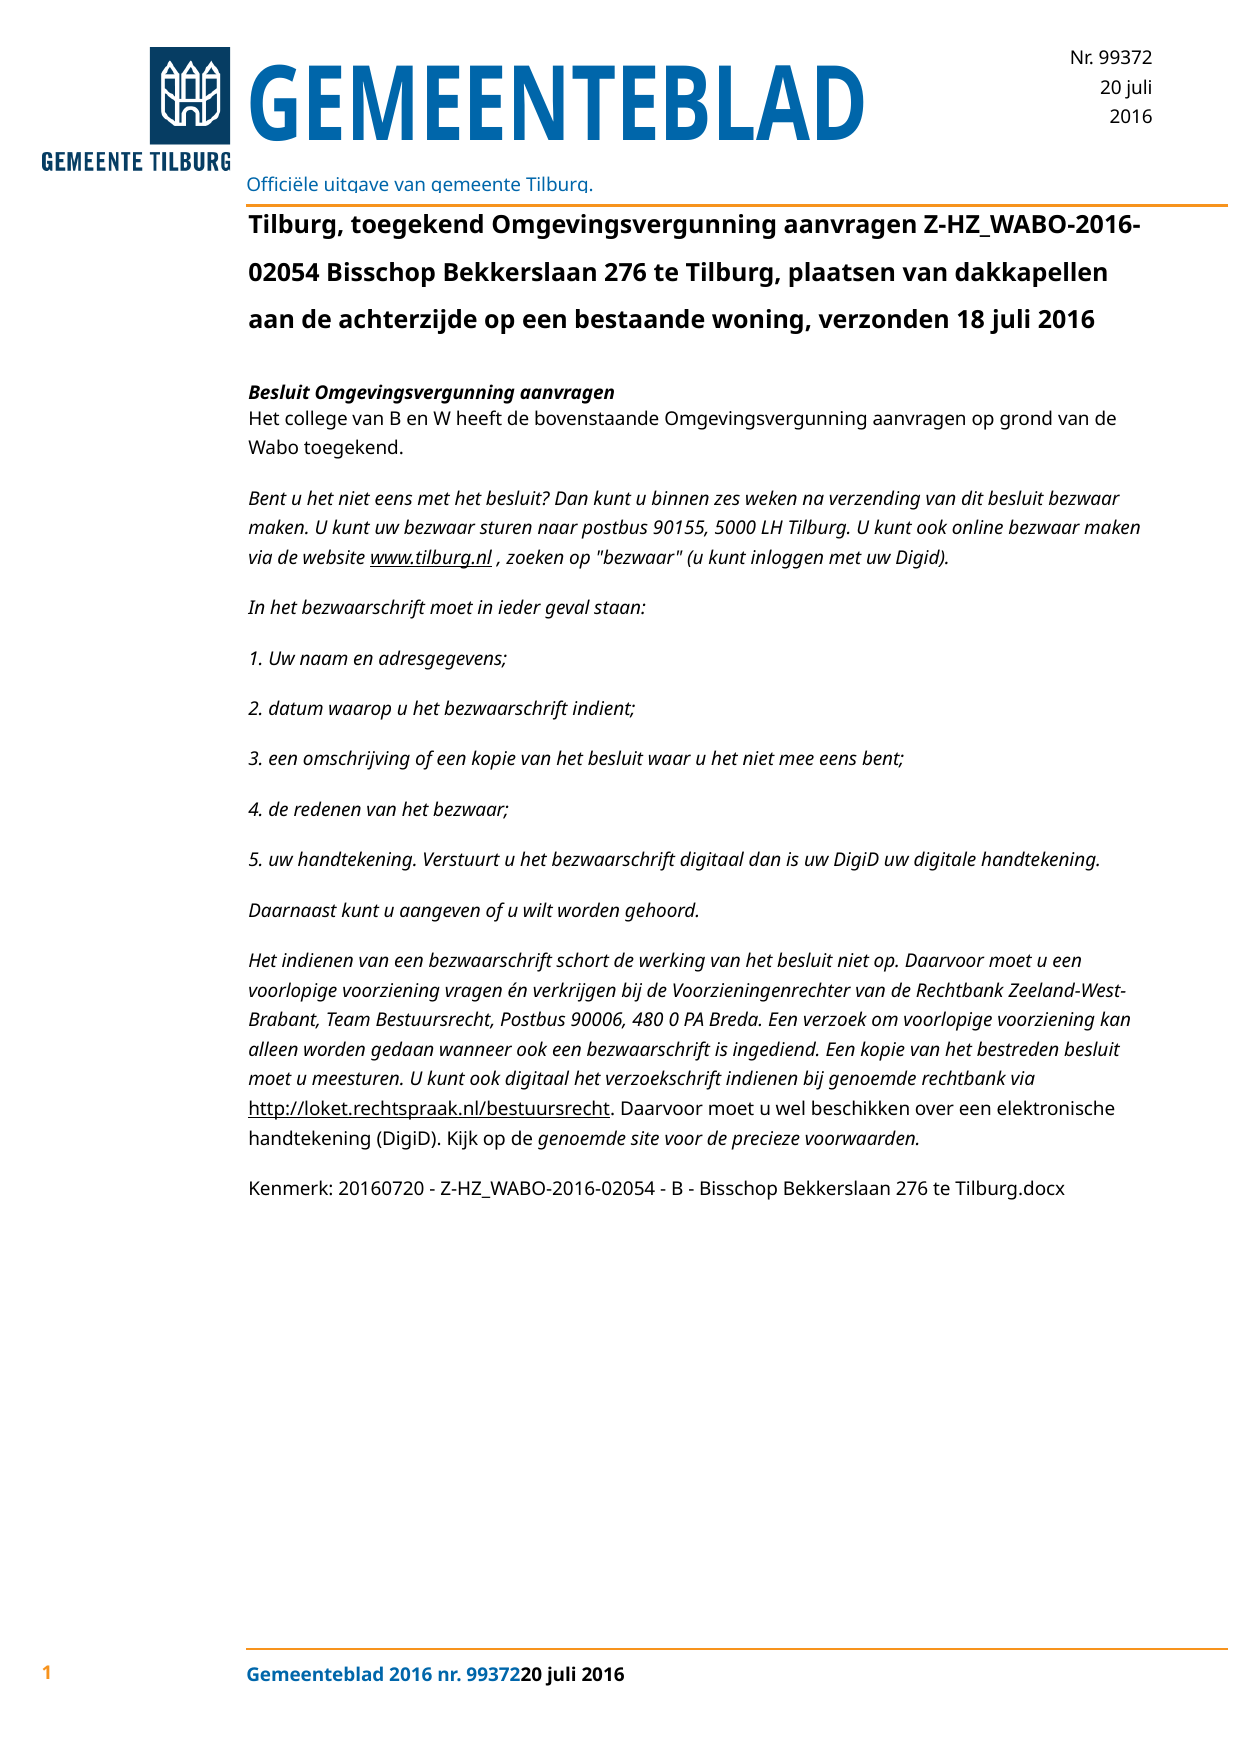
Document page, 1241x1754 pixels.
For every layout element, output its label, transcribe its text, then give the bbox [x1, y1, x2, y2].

text Het indienen van een bezwaarschrift schort de werking van het besluit niet op. Daarvoor moet u een voorlopige voorziening vragen én verkrijgen bij de Voorzieningenrechter van de Rechtbank Zeeland-West-Brabant, Team Bestuursrecht, Postbus 90006, 480 0 PA Breda. Een verzoek om voorlopige voorziening kan alleen worden gedaan wanneer ook een bezwaarschrift is ingediend. Een kopie van het bestreden besluit moet u meesturen. U kunt ook digitaal het verzoekschrift indienen bij genoemde rechtbank via http://loket.rechtspraak.nl/bestuursrecht. Daarvoor moet u wel beschikken over een elektronische handtekening (DigiD). Kijk op de genoemde site voor de precieze voorwaarden. [248, 947, 1152, 1151]
text Het college van B en W heeft de bovenstaande Omgevingsvergunning aanvragen op grond van de Wabo toegekend. [248, 405, 1152, 460]
text In het bezwaarschrift moet in ieder geval staan: [248, 594, 1152, 620]
text Tilburg, toegekend Omgevingsvergunning aanvragen Z-HZ_WABO-2016-02054 Bisschop Bekkerslaan 276 te Tilburg, plaatsen van dakkapellen aan de achterzijde op een bestaande woning, verzonden 18 juli 2016 [248, 207, 1152, 336]
text Bent u het niet eens met het besluit? Dan kunt u binnen zes weken na verzending van dit besluit bezwaar maken. U kunt uw bezwaar sturen naar postbus 90155, 5000 LH Tilburg. U kunt ook online bezwaar maken via de website www.tilburg.nl , zoeken op "bezwaar" (u kunt inloggen met uw Digid). [248, 485, 1152, 570]
text Daarnaast kunt u aangeven of u wilt worden gehoord. [248, 897, 1152, 923]
text 4. de redenen van het bezwaar; [248, 796, 1152, 822]
text Kenmerk: 20160720 - Z-HZ_WABO-2016-02054 - B - Bisschop Bekkerslaan 276 te Tilburg.docx [248, 1175, 1152, 1201]
text 1. Uw naam en adresgegevens; [248, 645, 1152, 671]
text Besluit Omgevingsvergunning aanvragen [248, 379, 1152, 405]
text 5. uw handtekening. Verstuurt u het bezwaarschrift digitaal dan is uw DigiD uw digitale handtekening. [248, 846, 1152, 872]
text 3. een omschrijving of een kopie van het besluit waar u het niet mee eens bent; [248, 746, 1152, 771]
text 2. datum waarop u het bezwaarschrift indient; [248, 695, 1152, 721]
picture [41, 47, 231, 172]
